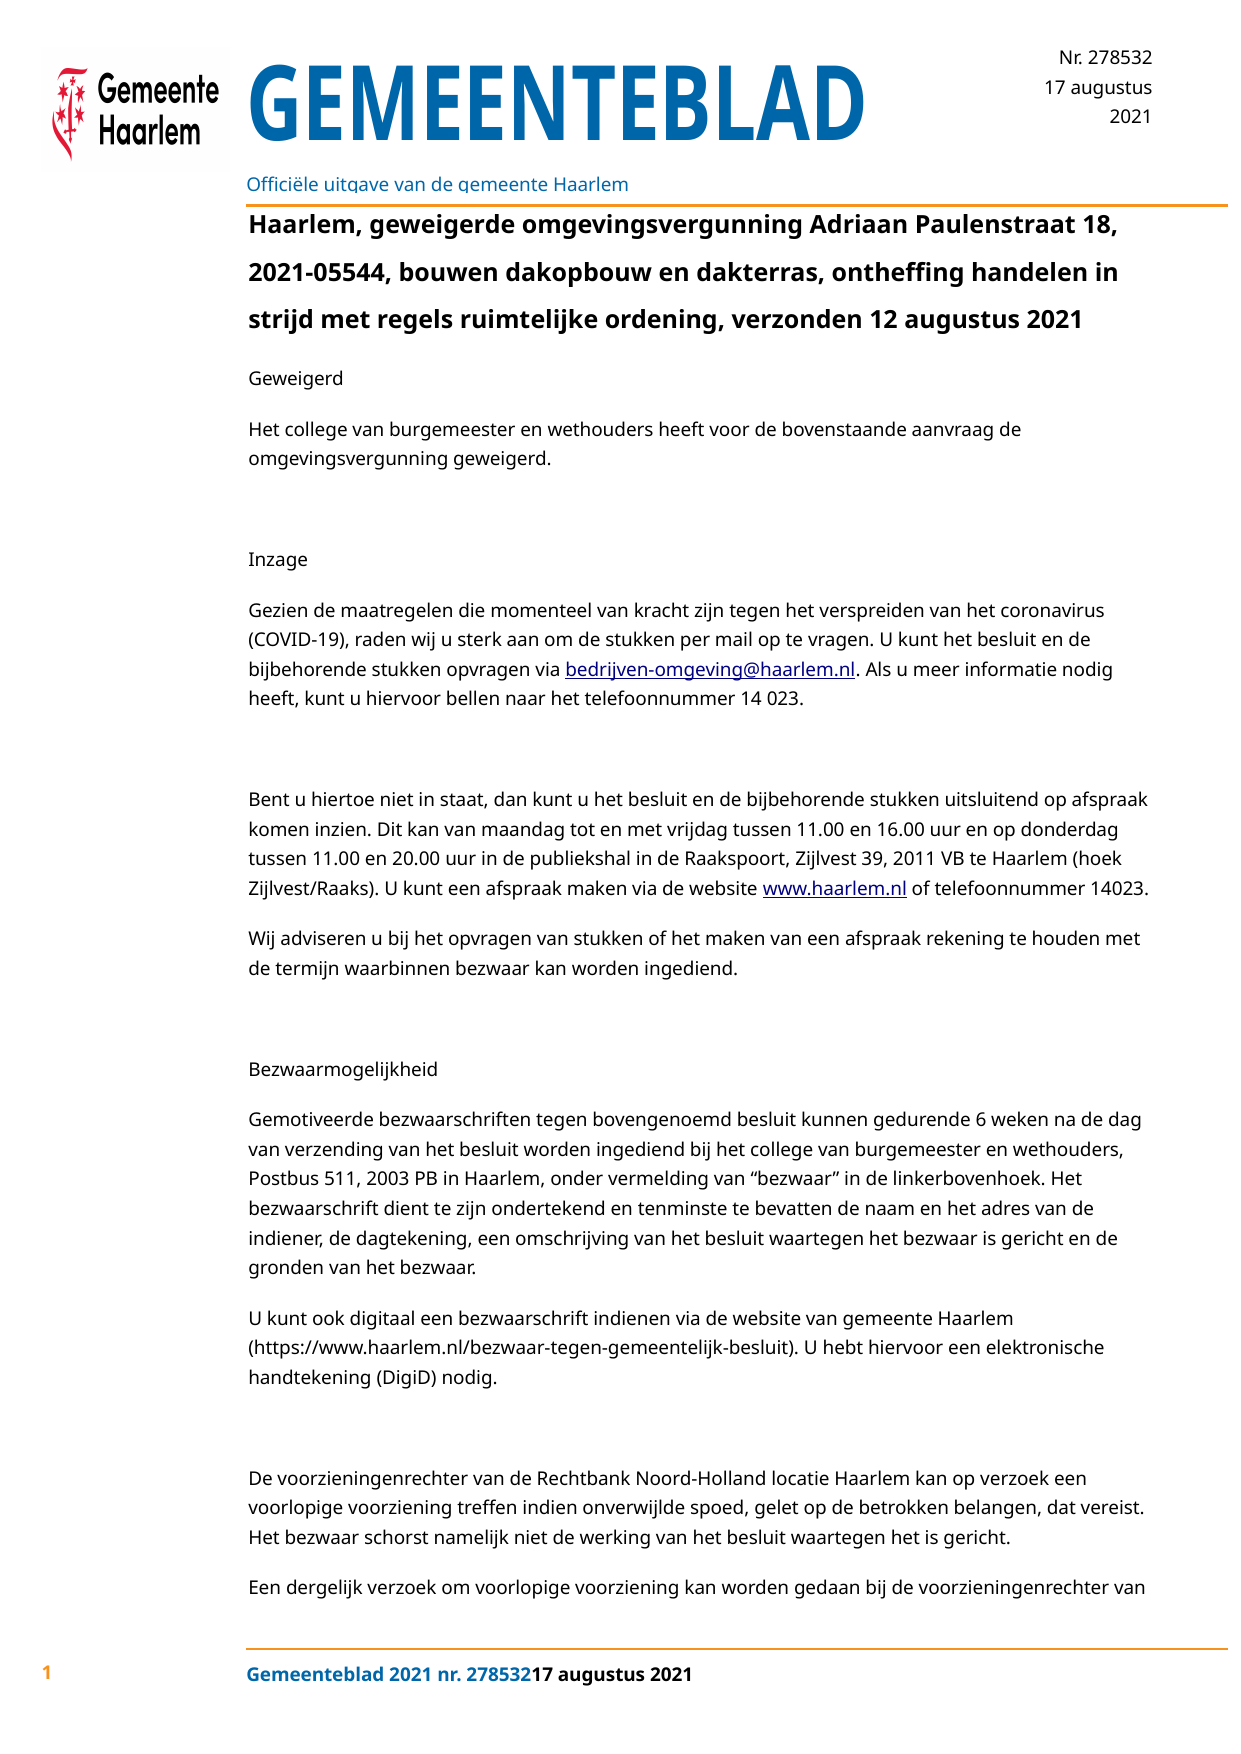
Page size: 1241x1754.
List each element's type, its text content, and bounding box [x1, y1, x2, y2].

text Geweigerd [248, 366, 1152, 391]
text De voorzieningenrechter van de Rechtbank Noord-Holland locatie Haarlem kan op verzoek een voorlopige voorziening treffen indien onverwijlde spoed, gelet op de betrokken belangen, dat vereist. Het bezwaar schorst namelijk niet de werking van het besluit waartegen het is gericht. [248, 1465, 1152, 1549]
text Een dergelijk verzoek om voorlopige voorziening kan worden gedaan bij de voorzieningenrechter van [248, 1574, 1152, 1600]
text Wij adviseren u bij het opvragen van stukken of het maken van een afspraak rekening te houden met de termijn waarbinnen bezwaar kan worden ingediend. [248, 926, 1152, 981]
text Bent u hiertoe niet in staat, dan kunt u het besluit en de bijbehorende stukken uitsluitend op afspraak komen inzien. Dit kan van maandag tot en met vrijdag tussen 11.00 en 16.00 uur en op donderdag tussen 11.00 en 20.00 uur in de publiekshal in de Raakspoort, Zijlvest 39, 2011 VB te Haarlem (hoek Zijlvest/Raaks). U kunt een afspraak maken via de website www.haarlem.nl of telefoonnummer 14023. [248, 786, 1152, 901]
text Het college van burgemeester en wethouders heeft voor de bovenstaande aanvraag de omgevingsvergunning geweigerd. [248, 416, 1152, 471]
text U kunt ook digitaal een bezwaarschrift indienen via de website van gemeente Haarlem (https://www.haarlem.nl/bezwaar-tegen-gemeentelijk-besluit). U hebt hiervoor een elektronische handtekening (DigiD) nodig. [248, 1305, 1152, 1389]
picture [41, 47, 231, 172]
text Gezien de maatregelen die momenteel van kracht zijn tegen het verspreiden van het coronavirus (COVID-19), raden wij u sterk aan om de stukken per mail op te vragen. U kunt het besluit en de bijbehorende stukken opvragen via bedrijven-omgeving@haarlem.nl. Als u meer informatie nodig heeft, kunt u hiervoor bellen naar het telefoonnummer 14 023. [248, 597, 1152, 711]
text Inzage [248, 546, 1152, 572]
text Gemotiveerde bezwaarschriften tegen bovengenoemd besluit kunnen gedurende 6 weken na de dag van verzending van het besluit worden ingediend bij het college van burgemeester en wethouders, Postbus 511, 2003 PB in Haarlem, onder vermelding van “bezwaar” in de linkerbovenhoek. Het bezwaarschrift dient te zijn ondertekend en tenminste te bevatten de naam en het adres van de indiener, de dagtekening, een omschrijving van het besluit waartegen het bezwaar is gericht en de gronden van het bezwaar. [248, 1106, 1152, 1280]
text Haarlem, geweigerde omgevingsvergunning Adriaan Paulenstraat 18, 2021-05544, bouwen dakopbouw en dakterras, ontheffing handelen in strijd met regels ruimtelijke ordening, verzonden 12 augustus 2021 [248, 207, 1152, 336]
text Bezwaarmogelijkheid [248, 1056, 1152, 1082]
